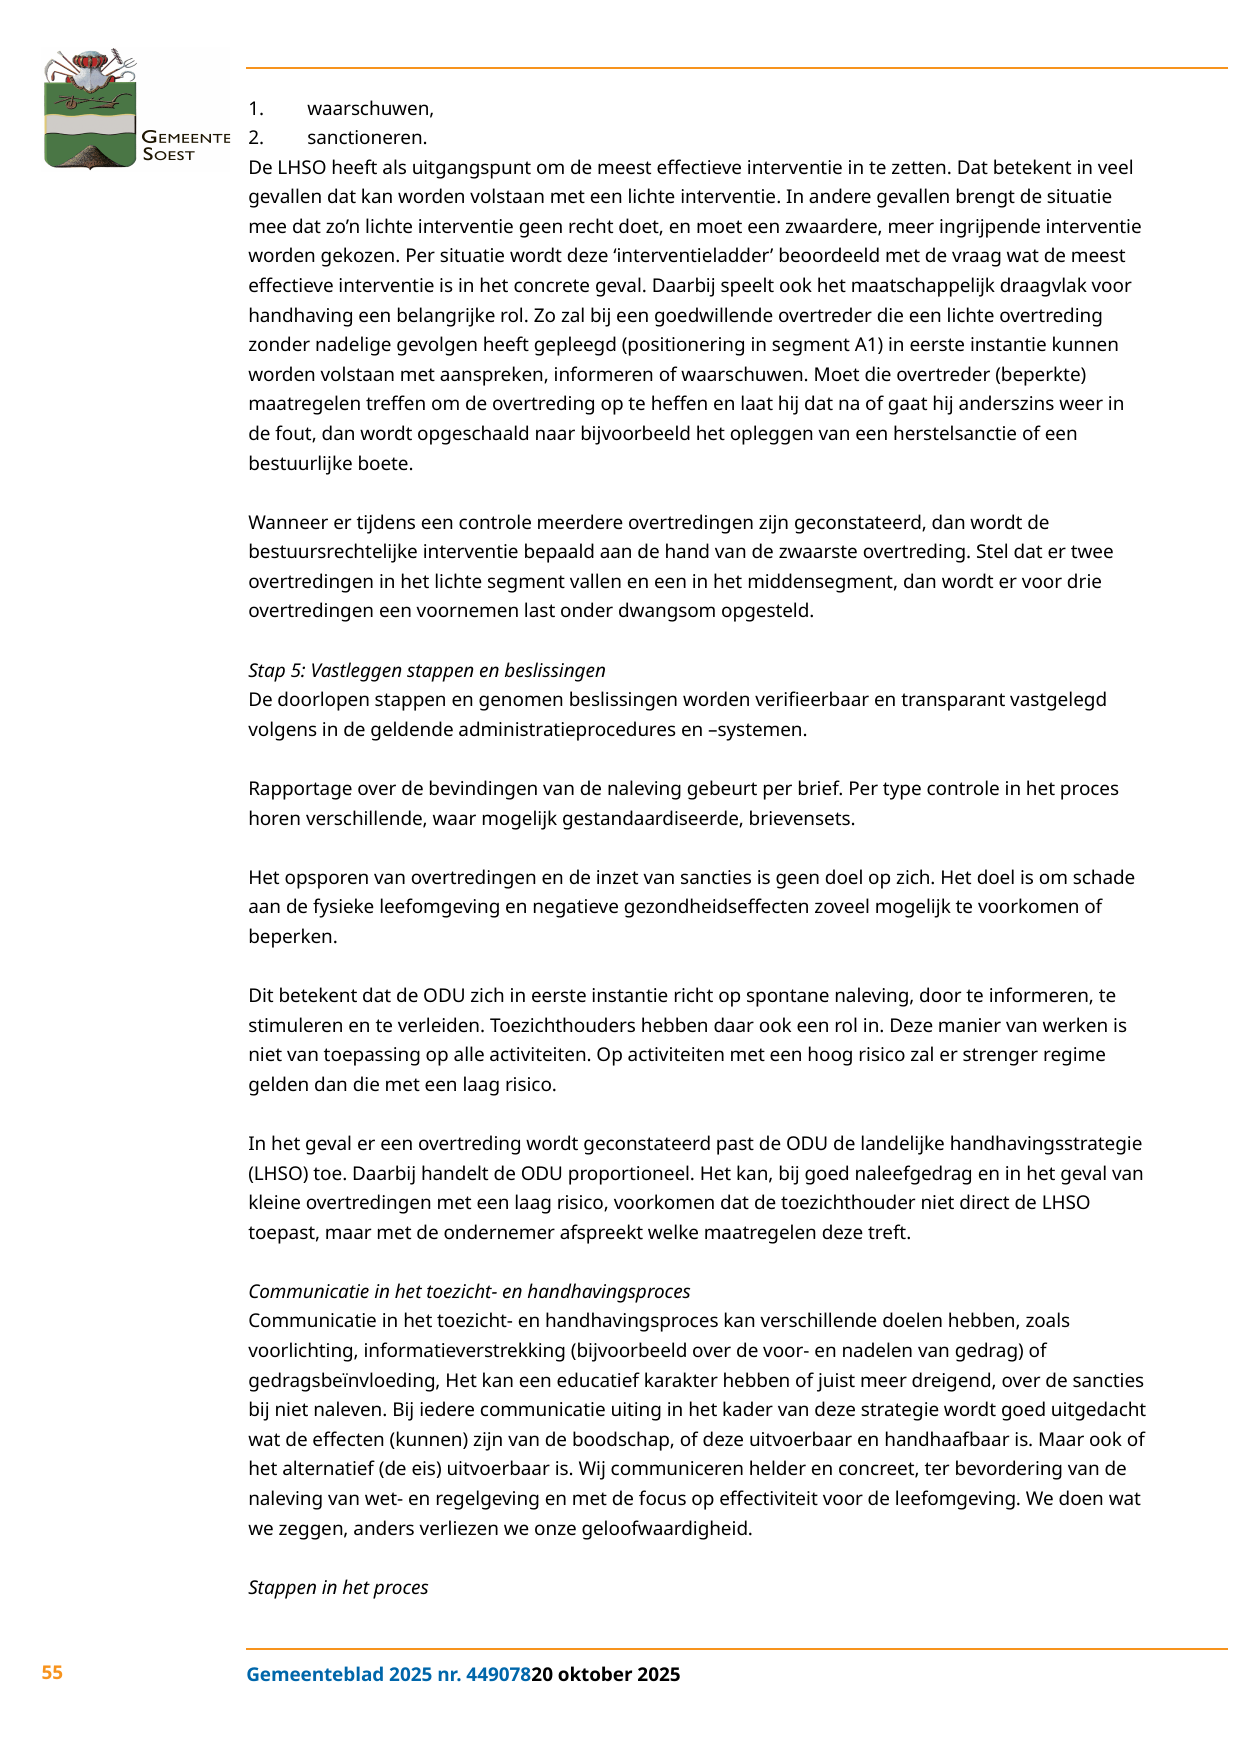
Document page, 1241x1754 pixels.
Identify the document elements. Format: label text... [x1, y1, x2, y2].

text Rapportage over de bevindingen van de naleving gebeurt per brief. Per type controle in het proces horen verschillende, waar mogelijk gestandaardiseerde, brievensets. [248, 775, 1152, 831]
text De LHSO heeft als uitgangspunt om de meest effectieve interventie in te zetten. Dat betekent in veel gevallen dat kan worden volstaan met een lichte interventie. In andere gevallen brengt de situatie mee dat zo’n lichte interventie geen recht doet, en moet een zwaardere, meer ingrijpende interventie worden gekozen. Per situatie wordt deze ‘interventieladder’ beoordeeld met de vraag wat de meest effectieve interventie is in het concrete geval. Daarbij speelt ook het maatschappelijk draagvlak voor handhaving een belangrijke rol. Zo zal bij een goedwillende overtreder die een lichte overtreding zonder nadelige gevolgen heeft gepleegd (positionering in segment A1) in eerste instantie kunnen worden volstaan met aanspreken, informeren of waarschuwen. Moet die overtreder (beperkte) maatregelen treffen om de overtreding op te heffen en laat hij dat na of gaat hij anderszins weer in de fout, dan wordt opgeschaald naar bijvoorbeeld het opleggen van een herstelsanctie of een bestuurlijke boete. [248, 154, 1152, 476]
text Wanneer er tijdens een controle meerdere overtredingen zijn geconstateerd, dan wordt de bestuursrechtelijke interventie bepaald aan de hand van de zwaarste overtreding. Stel dat er twee overtredingen in het lichte segment vallen en een in het middensegment, dan wordt er voor drie overtredingen een voornemen last onder dwangsom opgesteld. [248, 509, 1152, 623]
list waarschuwen, [248, 95, 1152, 121]
text Communicatie in het toezicht- en handhavingsproces [248, 1278, 1152, 1304]
text Communicatie in het toezicht- en handhavingsproces kan verschillende doelen hebben, zoals voorlichting, informatieverstrekking (bijvoorbeeld over de voor- en nadelen van gedrag) of gedragsbeïnvloeding, Het kan een educatief karakter hebben of juist meer dreigend, over de sancties bij niet naleven. Bij iedere communicatie uiting in het kader van deze strategie wordt goed uitgedacht wat de effecten (kunnen) zijn van de boodschap, of deze uitvoerbaar en handhaafbaar is. Maar ook of het alternatief (de eis) uitvoerbaar is. Wij communiceren helder en concreet, ter bevordering van de naleving van wet- en regelgeving en met de focus op effectiviteit voor de leefomgeving. We doen wat we zeggen, anders verliezen we onze geloofwaardigheid. [248, 1308, 1152, 1541]
text Het opsporen van overtredingen en de inzet van sancties is geen doel op zich. Het doel is om schade aan de fysieke leefomgeving en negatieve gezondheidseffecten zoveel mogelijk te voorkomen of beperken. [248, 864, 1152, 949]
picture [41, 47, 231, 172]
text In het geval er een overtreding wordt geconstateerd past de ODU de landelijke handhavingsstrategie (LHSO) toe. Daarbij handelt de ODU proportioneel. Het kan, bij goed naleefgedrag en in het geval van kleine overtredingen met een laag risico, voorkomen dat de toezichthouder niet direct de LHSO toepast, maar met de ondernemer afspreekt welke maatregelen deze treft. [248, 1130, 1152, 1245]
text Stap 5: Vastleggen stappen en beslissingen [248, 657, 1152, 683]
text De doorlopen stappen en genomen beslissingen worden verifieerbaar en transparant vastgelegd volgens in de geldende administratieprocedures en –systemen. [248, 686, 1152, 742]
list sanctioneren. [248, 124, 1152, 150]
text Stappen in het proces [248, 1574, 1152, 1600]
text Dit betekent dat de ODU zich in eerste instantie richt op spontane naleving, door te informeren, te stimuleren en te verleiden. Toezichthouders hebben daar ook een rol in. Deze manier van werken is niet van toepassing op alle activiteiten. Op activiteiten met een hoog risico zal er strenger regime gelden dan die met een laag risico. [248, 982, 1152, 1097]
